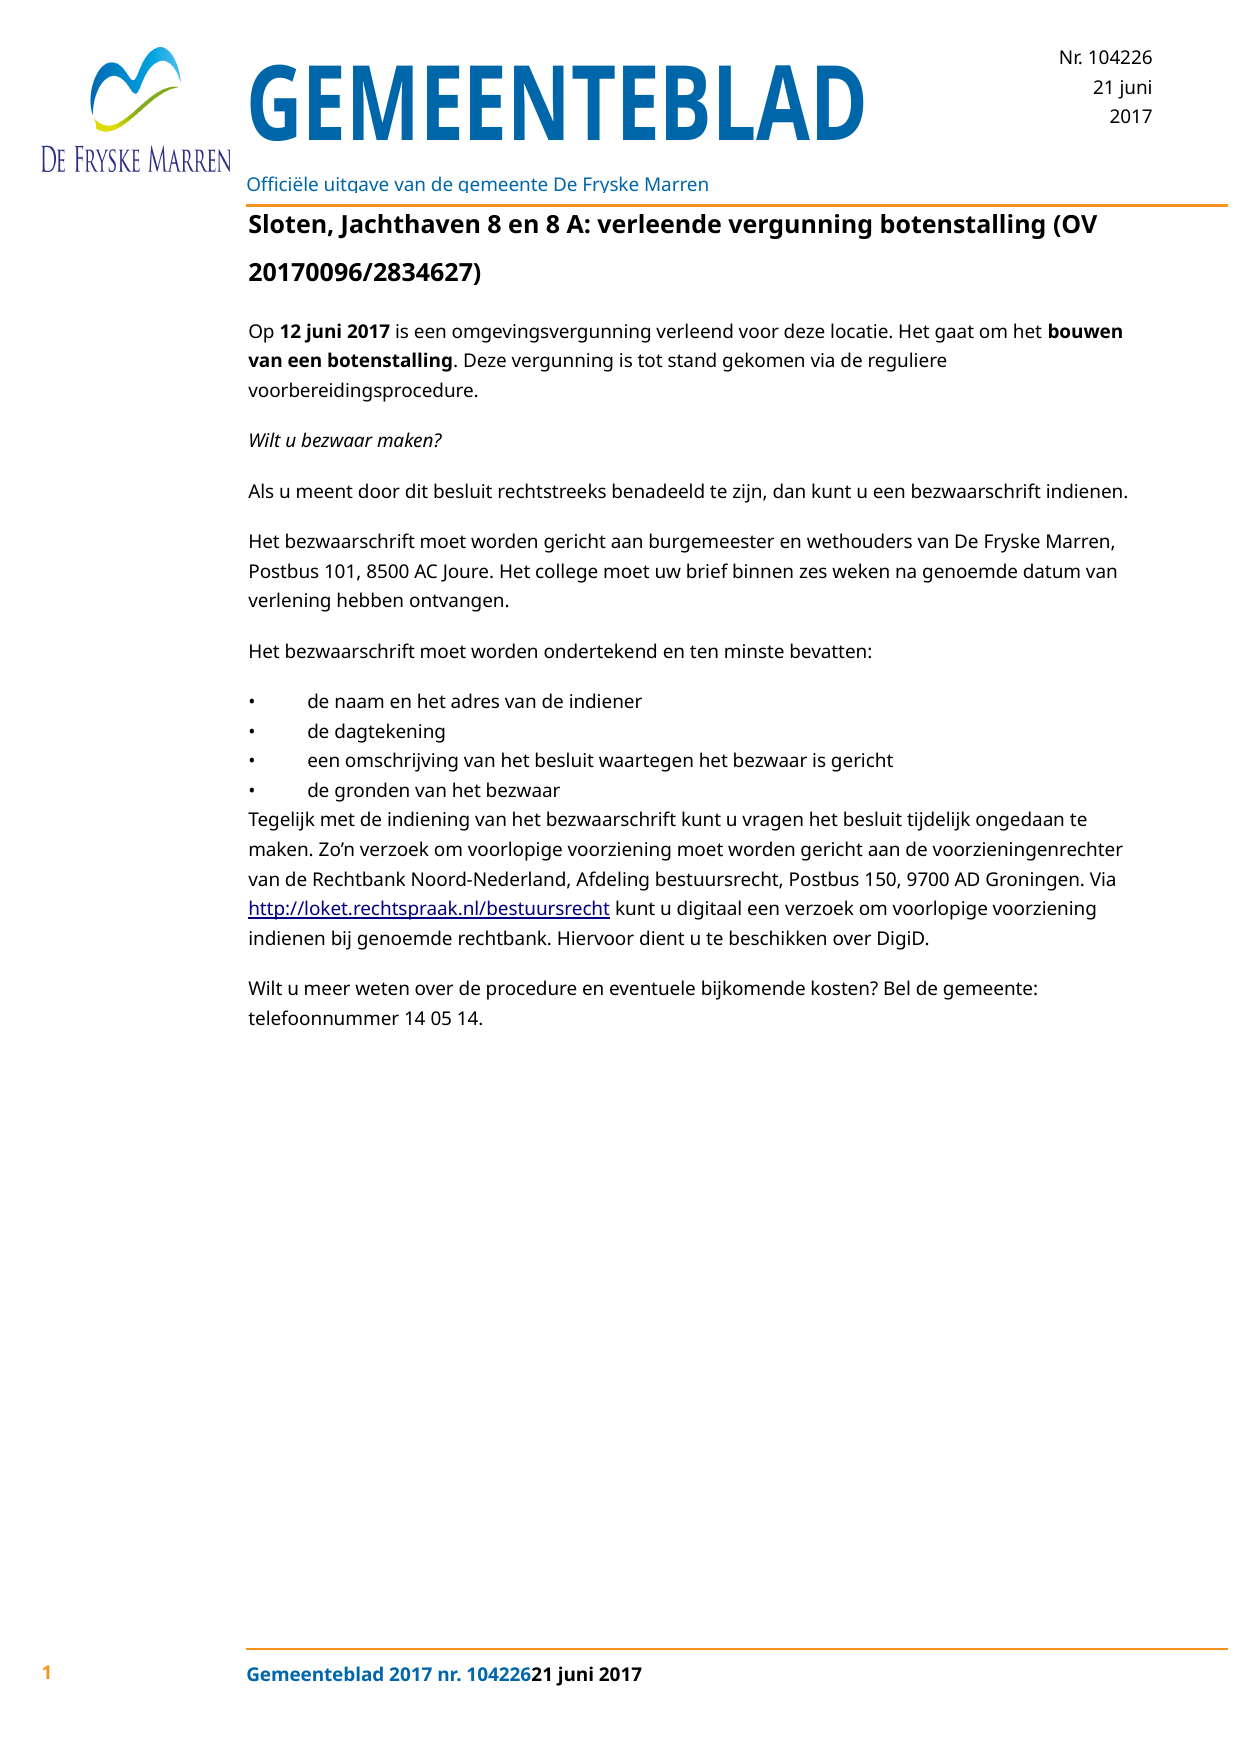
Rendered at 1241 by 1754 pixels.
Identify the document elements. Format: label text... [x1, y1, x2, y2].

text Sloten, Jachthaven 8 en 8 A: verleende vergunning botenstalling (OV 20170096/2834627) [248, 207, 1152, 288]
picture [41, 47, 231, 172]
text Wilt u meer weten over de procedure en eventuele bijkomende kosten? Bel de gemeente: telefoonnummer 14 05 14. [248, 975, 1152, 1031]
list een omschrijving van het besluit waartegen het bezwaar is gericht [248, 747, 1152, 773]
text Wilt u bezwaar maken? [248, 427, 1152, 453]
text Tegelijk met de indiening van het bezwaarschrift kunt u vragen het besluit tijdelijk ongedaan te maken. Zo’n verzoek om voorlopige voorziening moet worden gericht aan de voorzieningenrechter van de Rechtbank Noord-Nederland, Afdeling bestuursrecht, Postbus 150, 9700 AD Groningen. Via http://loket.rechtspraak.nl/bestuursrecht kunt u digitaal een verzoek om voorlopige voorziening indienen bij genoemde rechtbank. Hiervoor dient u te beschikken over DigiD. [248, 807, 1152, 951]
text Op 12 juni 2017 is een omgevingsvergunning verleend voor deze locatie. Het gaat om het bouwen van een botenstalling. Deze vergunning is tot stand gekomen via de reguliere voorbereidingsprocedure. [248, 318, 1152, 403]
text Het bezwaarschrift moet worden gericht aan burgemeester en wethouders van De Fryske Marren, Postbus 101, 8500 AC Joure. Het college moet uw brief binnen zes weken na genoemde datum van verlening hebben ontvangen. [248, 528, 1152, 613]
list de dagtekening [248, 718, 1152, 744]
text Het bezwaarschrift moet worden ondertekend en ten minste bevatten: [248, 638, 1152, 664]
text Als u meent door dit besluit rechtstreeks benadeeld te zijn, dan kunt u een bezwaarschrift indienen. [248, 478, 1152, 504]
list de naam en het adres van de indiener [248, 688, 1152, 714]
list de gronden van het bezwaar [248, 777, 1152, 803]
